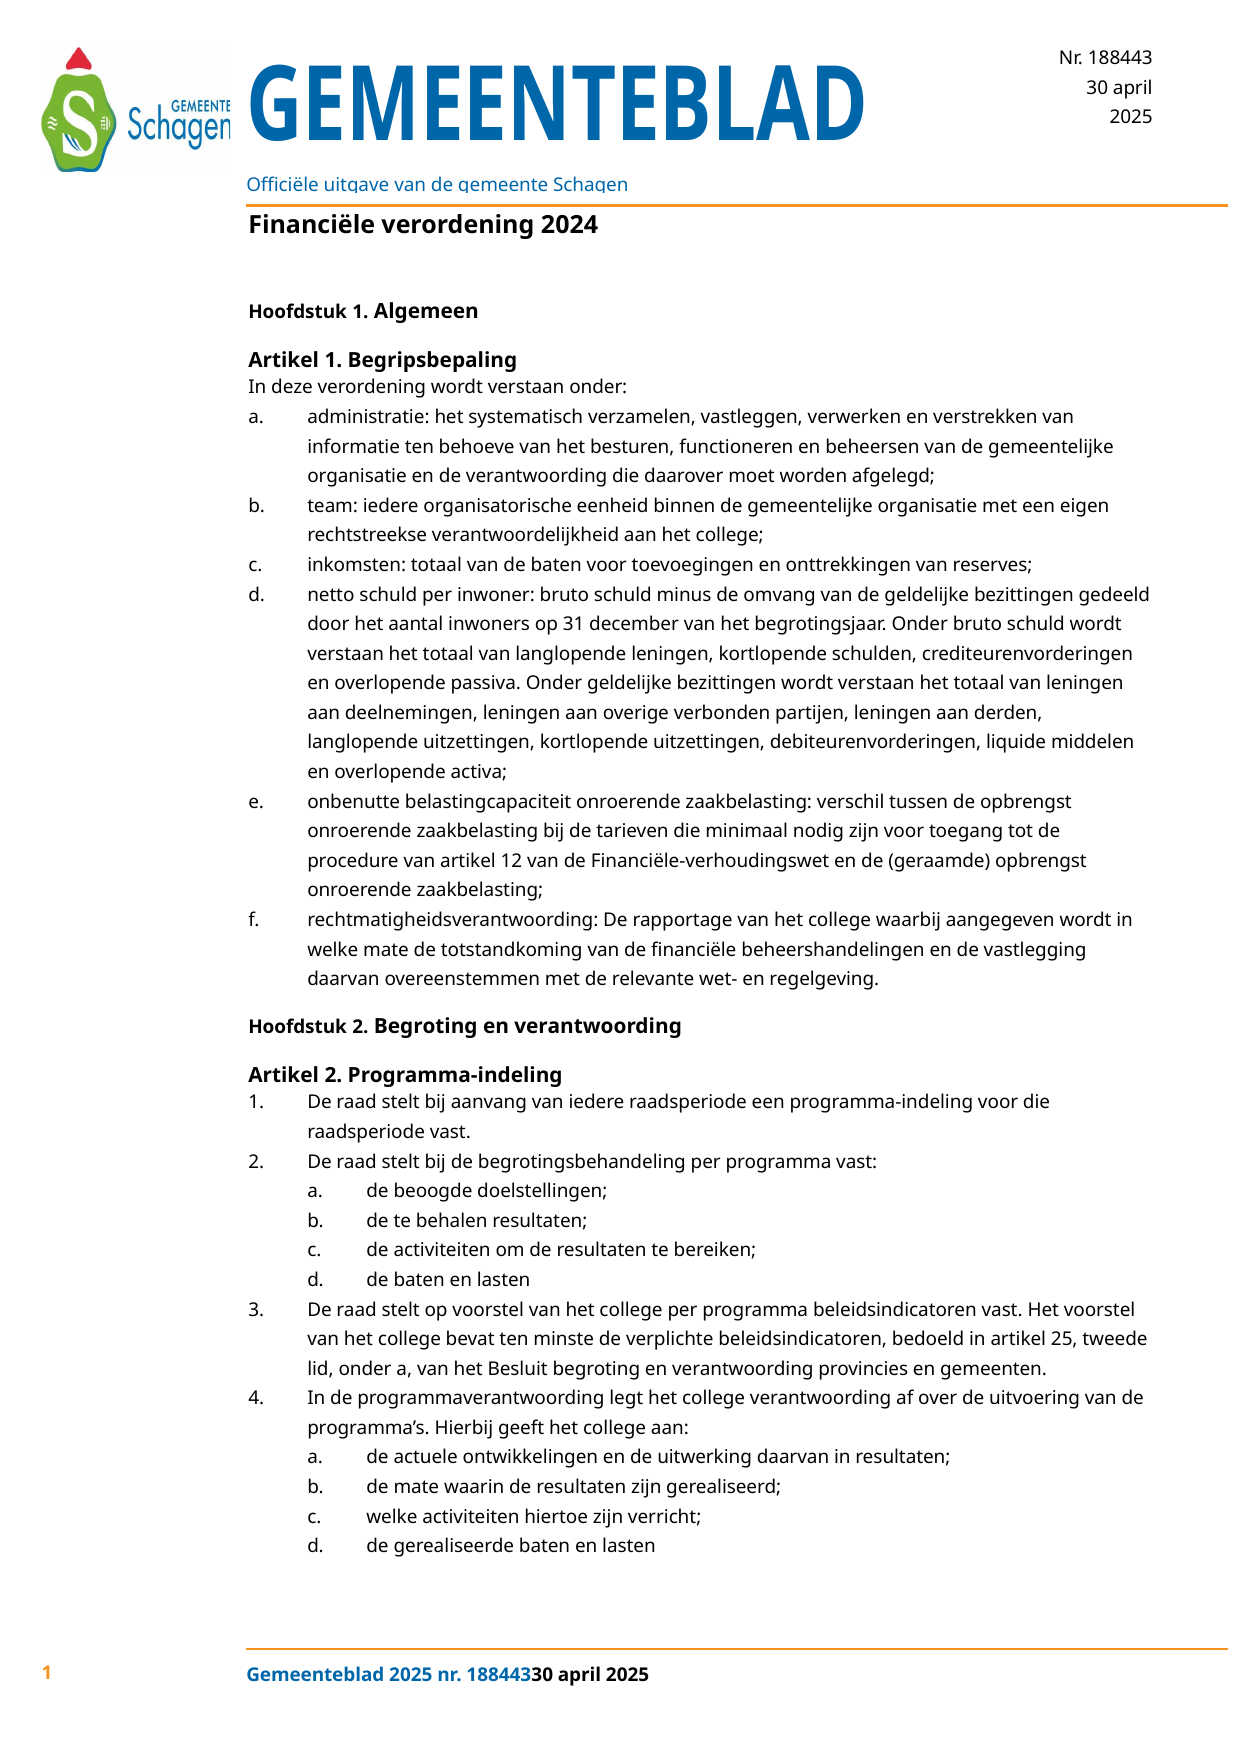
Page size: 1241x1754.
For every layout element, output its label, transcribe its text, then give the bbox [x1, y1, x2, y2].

list welke activiteiten hiertoe zijn verricht; [307, 1503, 1152, 1529]
text Financiële verordening 2024 [248, 207, 1152, 241]
list de activiteiten om de resultaten te bereiken; [307, 1237, 1152, 1262]
list inkomsten: totaal van de baten voor toevoegingen en onttrekkingen van reserves; [248, 551, 1152, 577]
list de mate waarin de resultaten zijn gerealiseerd; [307, 1473, 1152, 1499]
list In de programmaverantwoording legt het college verantwoording af over de uitvoering van de programma’s. Hierbij geeft het college aan: [248, 1384, 1152, 1440]
list de actuele ontwikkelingen en de uitwerking daarvan in resultaten; [307, 1444, 1152, 1469]
list de gerealiseerde baten en lasten [307, 1532, 1152, 1558]
list de baten en lasten [307, 1266, 1152, 1292]
text In deze verordening wordt verstaan onder: [248, 374, 1152, 399]
list De raad stelt bij de begrotingsbehandeling per programma vast: [248, 1148, 1152, 1174]
text Hoofdstuk 2. Begroting en verantwoording [248, 1011, 1152, 1039]
list rechtmatigheidsverantwoording: De rapportage van het college waarbij aangegeven wordt in welke mate de totstandkoming van de financiële beheershandelingen en de vastlegging daarvan overeenstemmen met de relevante wet- en regelgeving. [248, 906, 1152, 991]
list De raad stelt op voorstel van het college per programma beleidsindicatoren vast. Het voorstel van het college bevat ten minste de verplichte beleidsindicatoren, bedoeld in artikel 25, tweede lid, onder a, van het Besluit begroting en verantwoording provincies en gemeenten. [248, 1296, 1152, 1381]
list onbenutte belastingcapaciteit onroerende zaakbelasting: verschil tussen de opbrengst onroerende zaakbelasting bij de tarieven die minimaal nodig zijn voor toegang tot de procedure van artikel 12 van de Financiële-verhoudingswet en de (geraamde) opbrengst onroerende zaakbelasting; [248, 788, 1152, 902]
picture [41, 47, 231, 172]
list de beoogde doelstellingen; [307, 1177, 1152, 1203]
list administratie: het systematisch verzamelen, vastleggen, verwerken en verstrekken van informatie ten behoeve van het besturen, functioneren en beheersen van de gemeentelijke organisatie en de verantwoording die daarover moet worden afgelegd; [248, 403, 1152, 488]
list team: iedere organisatorische eenheid binnen de gemeentelijke organisatie met een eigen rechtstreekse verantwoordelijkheid aan het college; [248, 492, 1152, 547]
list netto schuld per inwoner: bruto schuld minus de omvang van de geldelijke bezittingen gedeeld door het aantal inwoners op 31 december van het begrotingsjaar. Onder bruto schuld wordt verstaan het totaal van langlopende leningen, kortlopende schulden, crediteurenvorderingen en overlopende passiva. Onder geldelijke bezittingen wordt verstaan het totaal van leningen aan deelnemingen, leningen aan overige verbonden partijen, leningen aan derden, langlopende uitzettingen, kortlopende uitzettingen, debiteurenvorderingen, liquide middelen en overlopende activa; [248, 581, 1152, 784]
text Hoofdstuk 1. Algemeen [248, 296, 1152, 324]
text Artikel 1. Begripsbepaling [248, 345, 1152, 374]
list De raad stelt bij aanvang van iedere raadsperiode een programma-indeling voor die raadsperiode vast. [248, 1089, 1152, 1144]
list de te behalen resultaten; [307, 1207, 1152, 1233]
text Artikel 2. Programma-indeling [248, 1060, 1152, 1089]
